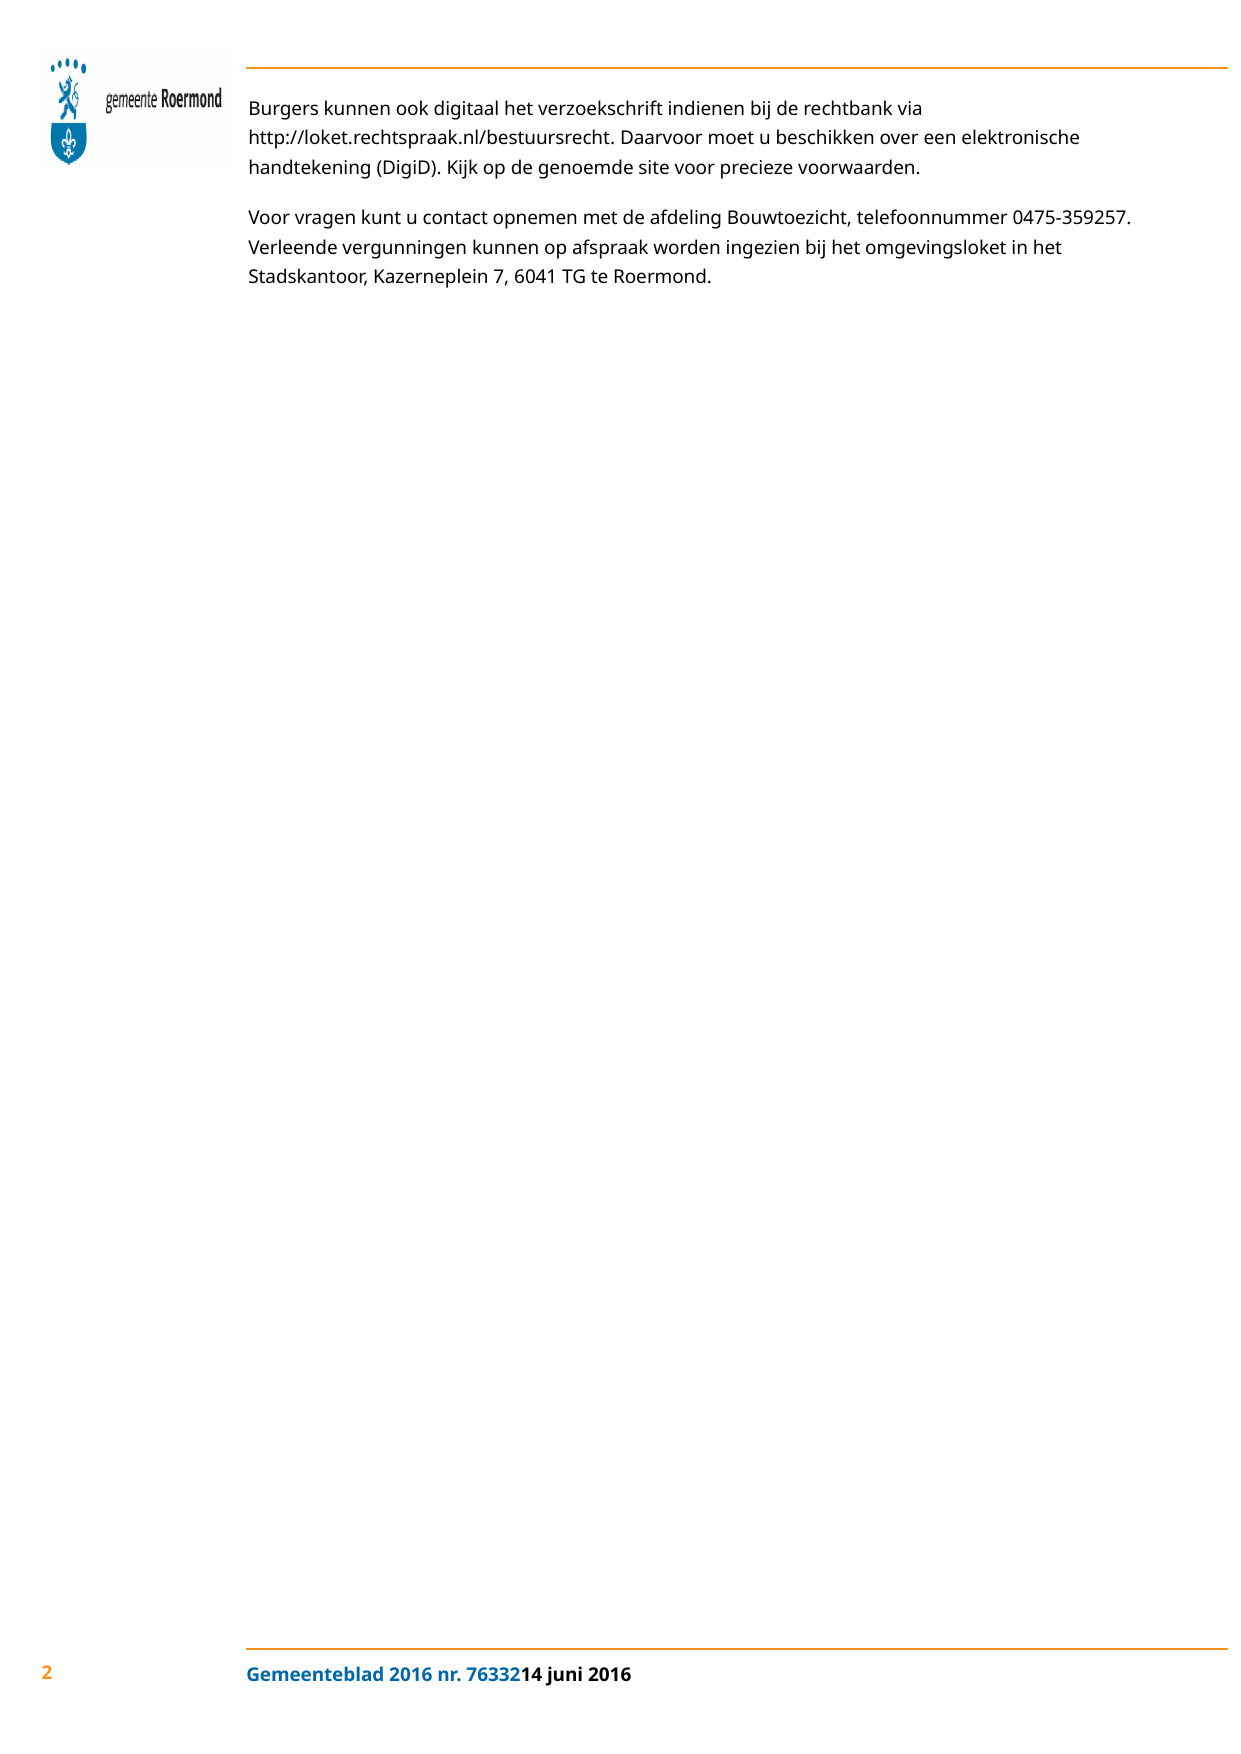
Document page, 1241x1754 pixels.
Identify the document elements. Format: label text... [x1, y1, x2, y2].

text Voor vragen kunt u contact opnemen met de afdeling Bouwtoezicht, telefoonnummer 0475-359257. Verleende vergunningen kunnen op afspraak worden ingezien bij het omgevingsloket in het Stadskantoor, Kazerneplein 7, 6041 TG te Roermond. [248, 204, 1152, 289]
picture [41, 47, 231, 172]
text Burgers kunnen ook digitaal het verzoekschrift indienen bij de rechtbank via http://loket.rechtspraak.nl/bestuursrecht. Daarvoor moet u beschikken over een elektronische handtekening (DigiD). Kijk op de genoemde site voor precieze voorwaarden. [248, 95, 1152, 180]
